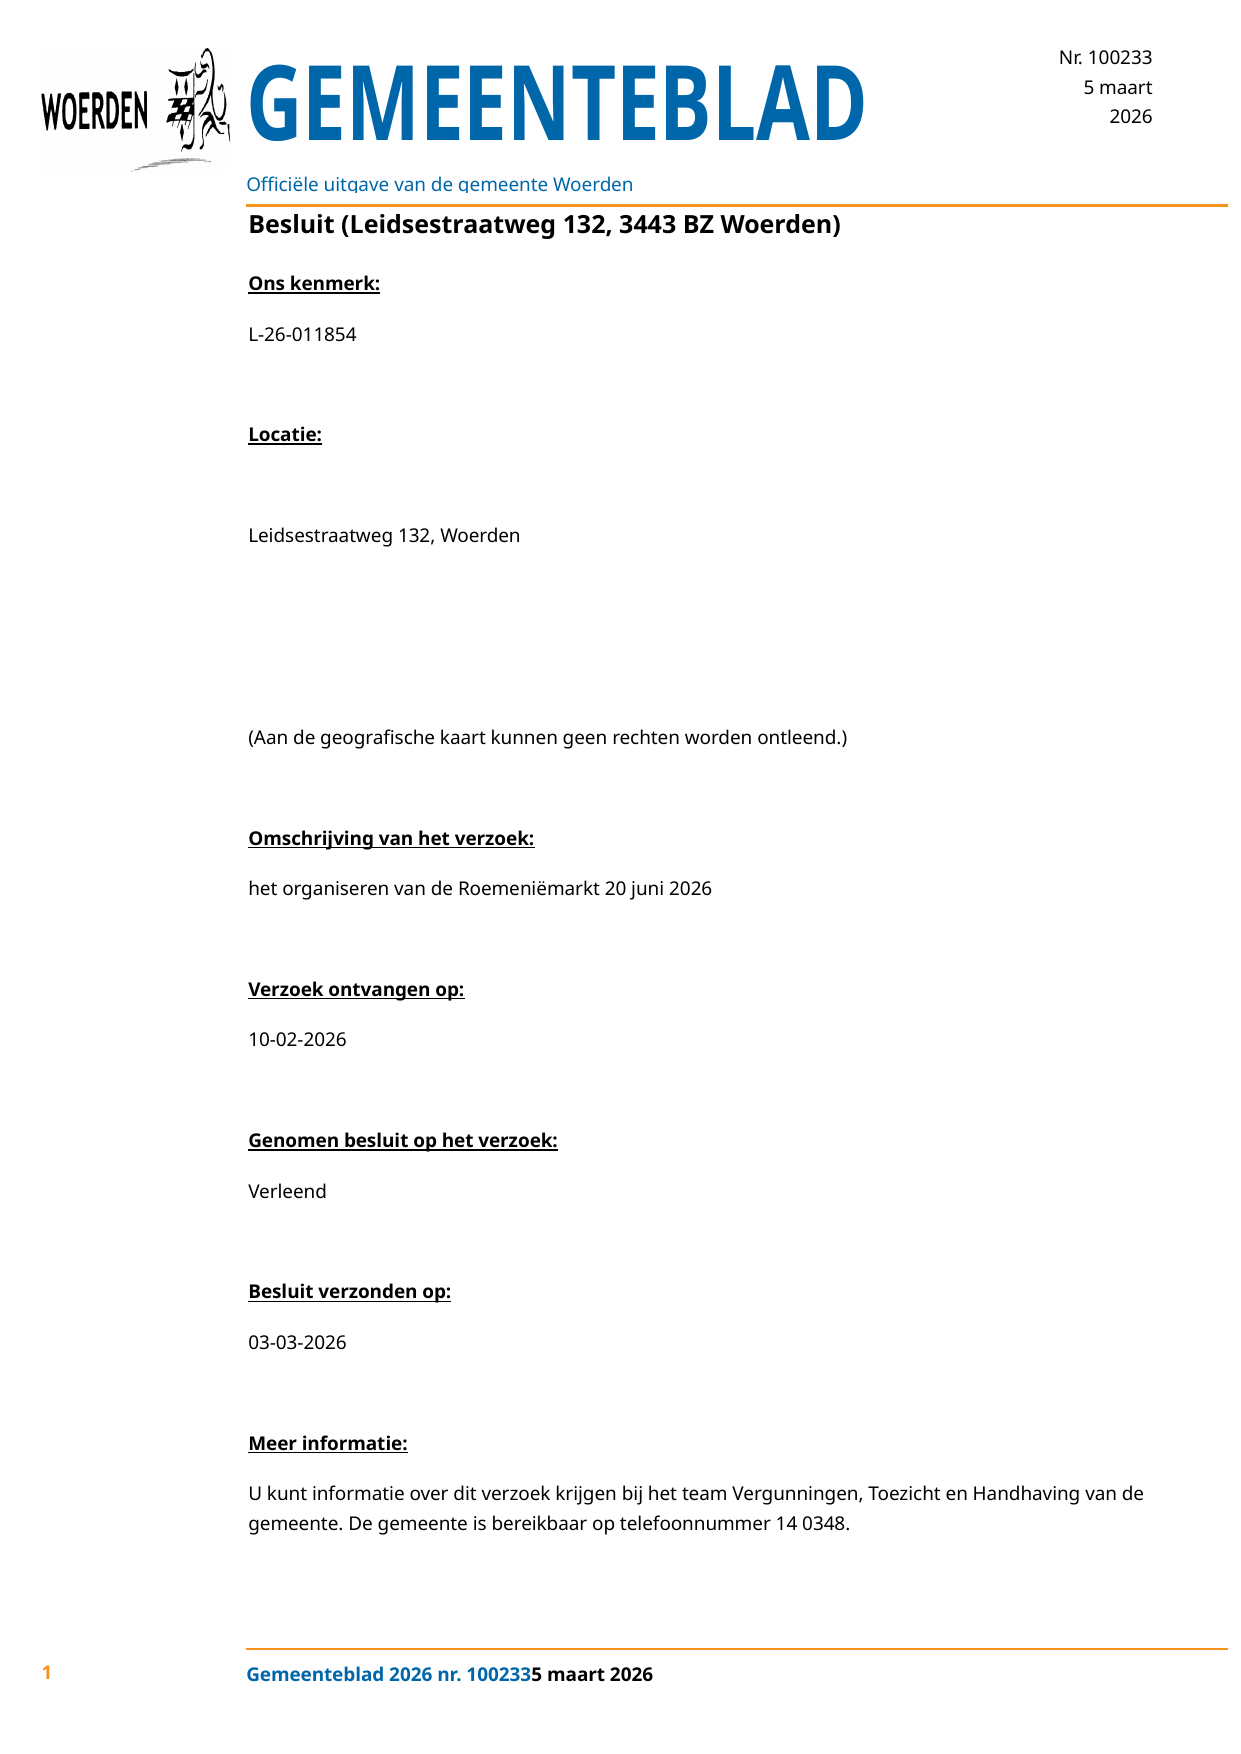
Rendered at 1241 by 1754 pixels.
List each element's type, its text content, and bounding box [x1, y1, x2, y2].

text Meer informatie: [248, 1430, 1152, 1456]
text Verleend [248, 1178, 1152, 1203]
text Omschrijving van het verzoek: [248, 825, 1152, 851]
picture [41, 47, 231, 172]
text Besluit verzonden op: [248, 1279, 1152, 1304]
text L-26-011854 [248, 321, 1152, 346]
text 10-02-2026 [248, 1027, 1152, 1052]
text Verzoek ontvangen op: [248, 976, 1152, 1002]
text Genomen besluit op het verzoek: [248, 1127, 1152, 1153]
text het organiseren van de Roemeniëmarkt 20 juni 2026 [248, 875, 1152, 901]
text Leidsestraatweg 132, Woerden [248, 522, 1152, 548]
text Besluit (Leidsestraatweg 132, 3443 BZ Woerden) [248, 207, 1152, 241]
text Locatie: [248, 422, 1152, 447]
text U kunt informatie over dit verzoek krijgen bij het team Vergunningen, Toezicht en Handhaving van de gemeente. De gemeente is bereikbaar op telefoonnummer 14 0348. [248, 1480, 1152, 1536]
text Ons kenmerk: [248, 270, 1152, 296]
text 03-03-2026 [248, 1329, 1152, 1355]
text (Aan de geografische kaart kunnen geen rechten worden ontleend.) [248, 724, 1152, 750]
